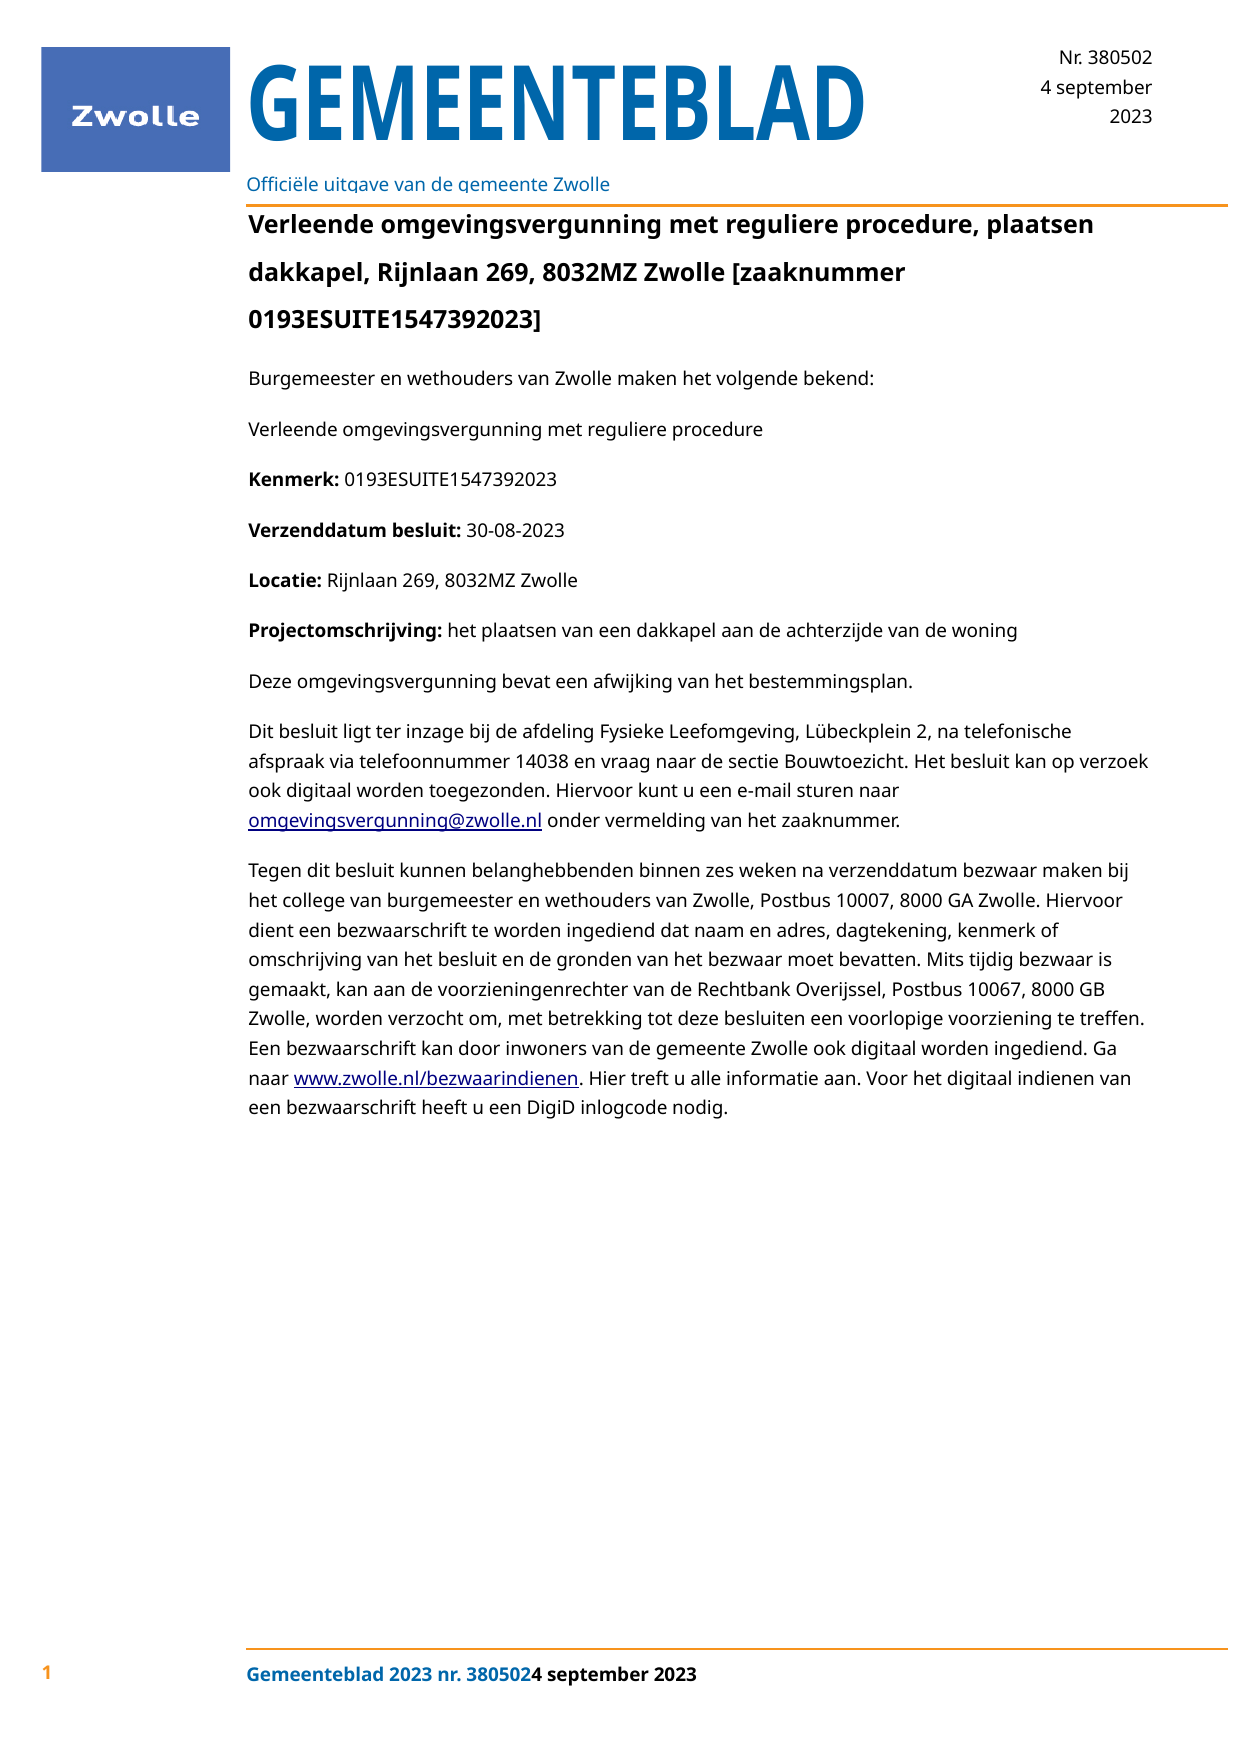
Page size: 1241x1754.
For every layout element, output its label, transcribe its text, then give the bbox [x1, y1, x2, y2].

text Deze omgevingsvergunning bevat een afwijking van het bestemmingsplan. [248, 668, 1152, 694]
text Verleende omgevingsvergunning met reguliere procedure, plaatsen dakkapel, Rijnlaan 269, 8032MZ Zwolle [zaaknummer 0193ESUITE1547392023] [248, 207, 1152, 336]
text Burgemeester en wethouders van Zwolle maken het volgende bekend: [248, 366, 1152, 391]
text Verzenddatum besluit: 30-08-2023 [248, 517, 1152, 542]
text Dit besluit ligt ter inzage bij de afdeling Fysieke Leefomgeving, Lübeckplein 2, na telefonische afspraak via telefoonnummer 14038 en vraag naar de sectie Bouwtoezicht. Het besluit kan op verzoek ook digitaal worden toegezonden. Hiervoor kunt u een e-mail sturen naar omgevingsvergunning@zwolle.nl onder vermelding van het zaaknummer. [248, 718, 1152, 833]
text Kenmerk: 0193ESUITE1547392023 [248, 466, 1152, 492]
text Locatie: Rijnlaan 269, 8032MZ Zwolle [248, 567, 1152, 593]
text Verleende omgevingsvergunning met reguliere procedure [248, 416, 1152, 442]
text Tegen dit besluit kunnen belanghebbenden binnen zes weken na verzenddatum bezwaar maken bij het college van burgemeester en wethouders van Zwolle, Postbus 10007, 8000 GA Zwolle. Hiervoor dient een bezwaarschrift te worden ingediend dat naam en adres, dagtekening, kenmerk of omschrijving van het besluit en de gronden van het bezwaar moet bevatten. Mits tijdig bezwaar is gemaakt, kan aan de voorzieningenrechter van de Rechtbank Overijssel, Postbus 10067, 8000 GB Zwolle, worden verzocht om, met betrekking tot deze besluiten een voorlopige voorziening te treffen. Een bezwaarschrift kan door inwoners van de gemeente Zwolle ook digitaal worden ingediend. Ga naar www.zwolle.nl/bezwaarindienen. Hier treft u alle informatie aan. Voor het digitaal indienen van een bezwaarschrift heeft u een DigiD inlogcode nodig. [248, 858, 1152, 1120]
text Projectomschrijving: het plaatsen van een dakkapel aan de achterzijde van de woning [248, 618, 1152, 643]
picture [41, 47, 231, 172]
